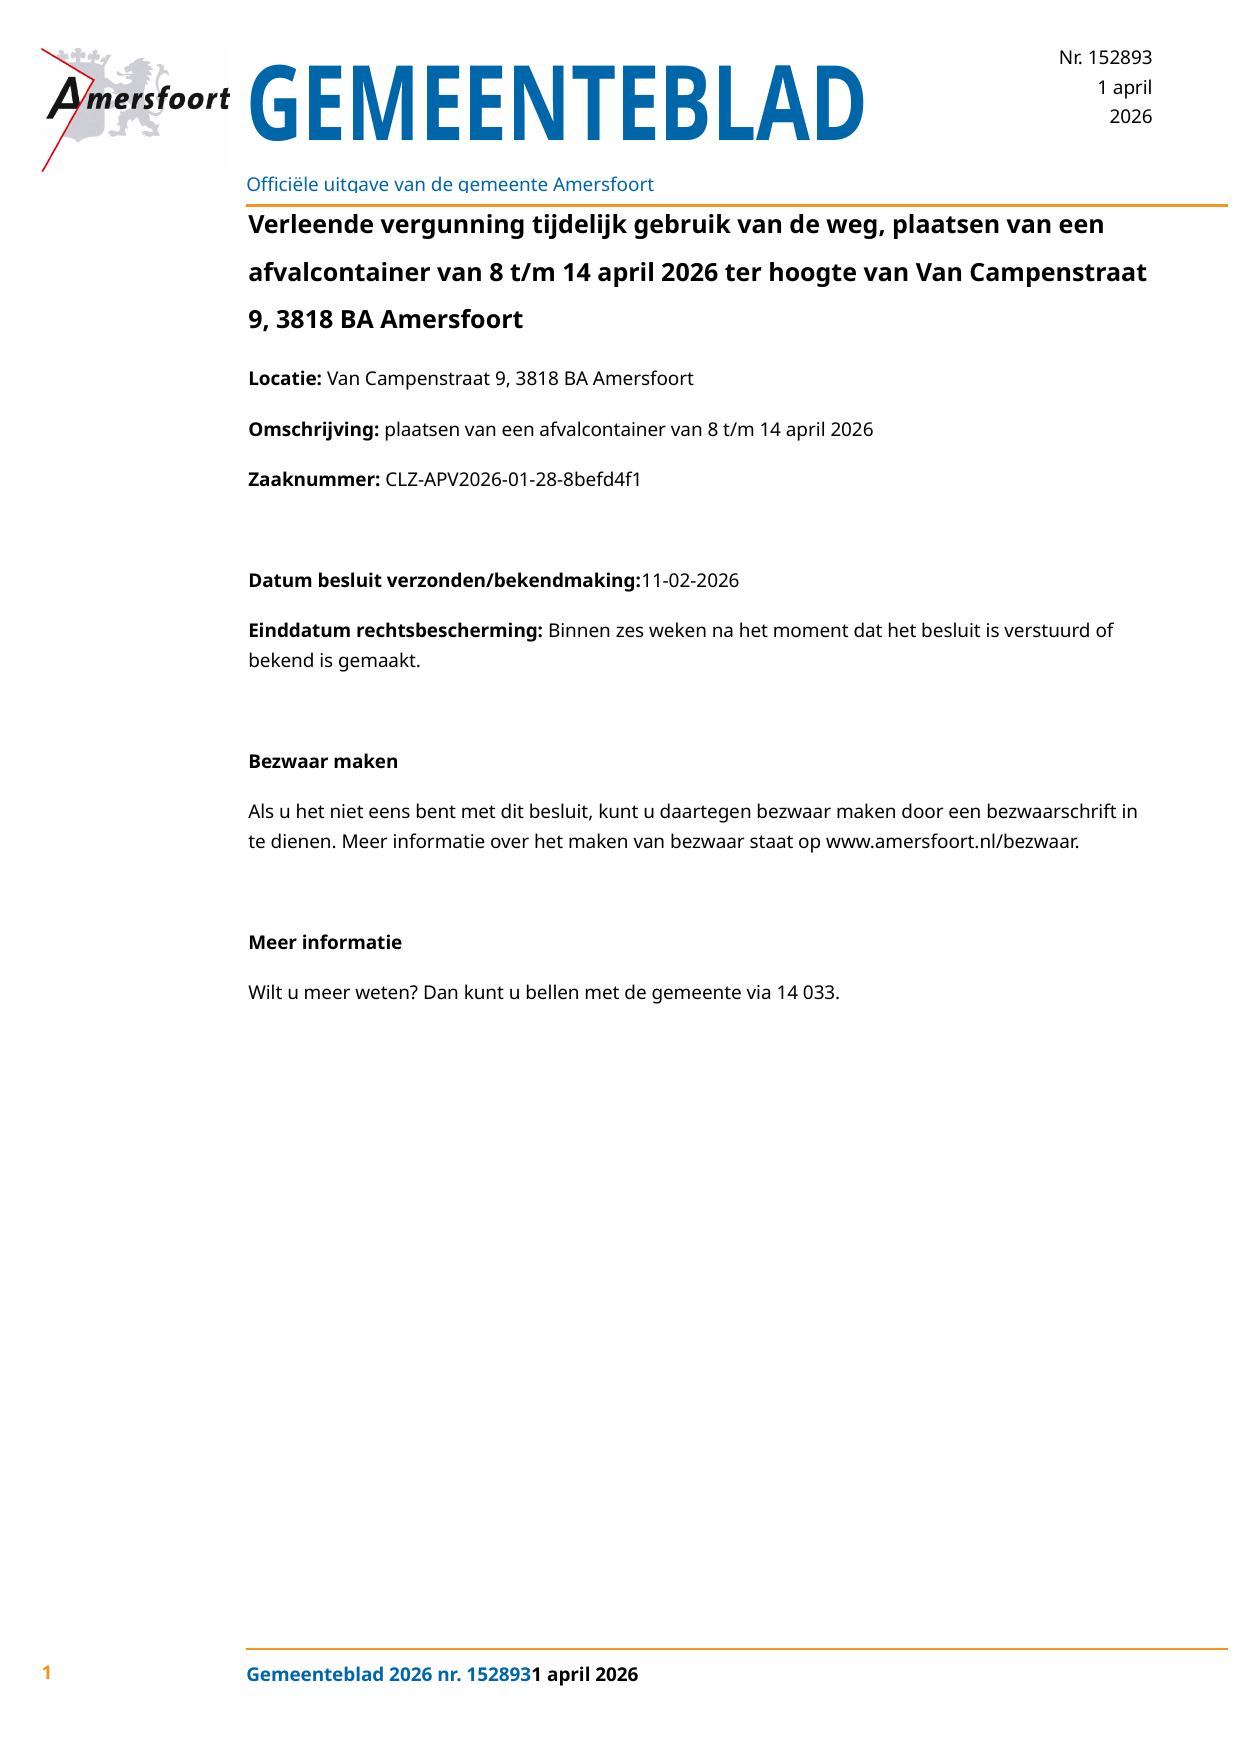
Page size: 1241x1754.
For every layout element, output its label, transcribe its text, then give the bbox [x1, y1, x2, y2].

text Meer informatie [248, 929, 1152, 954]
text Als u het niet eens bent met dit besluit, kunt u daartegen bezwaar maken door een bezwaarschrift in te dienen. Meer informatie over het maken van bezwaar staat op www.amersfoort.nl/bezwaar. [248, 798, 1152, 854]
text Bezwaar maken [248, 748, 1152, 774]
text Einddatum rechtsbescherming: Binnen zes weken na het moment dat het besluit is verstuurd of bekend is gemaakt. [248, 618, 1152, 673]
text Omschrijving: plaatsen van een afvalcontainer van 8 t/m 14 april 2026 [248, 416, 1152, 442]
text Datum besluit verzonden/bekendmaking:11-02-2026 [248, 567, 1152, 593]
text Verleende vergunning tijdelijk gebruik van de weg, plaatsen van een afvalcontainer van 8 t/m 14 april 2026 ter hoogte van Van Campenstraat 9, 3818 BA Amersfoort [248, 207, 1152, 336]
text Wilt u meer weten? Dan kunt u bellen met de gemeente via 14 033. [248, 979, 1152, 1005]
text Zaaknummer: CLZ-APV2026-01-28-8befd4f1 [248, 466, 1152, 492]
picture [41, 47, 231, 172]
text Locatie: Van Campenstraat 9, 3818 BA Amersfoort [248, 366, 1152, 391]
